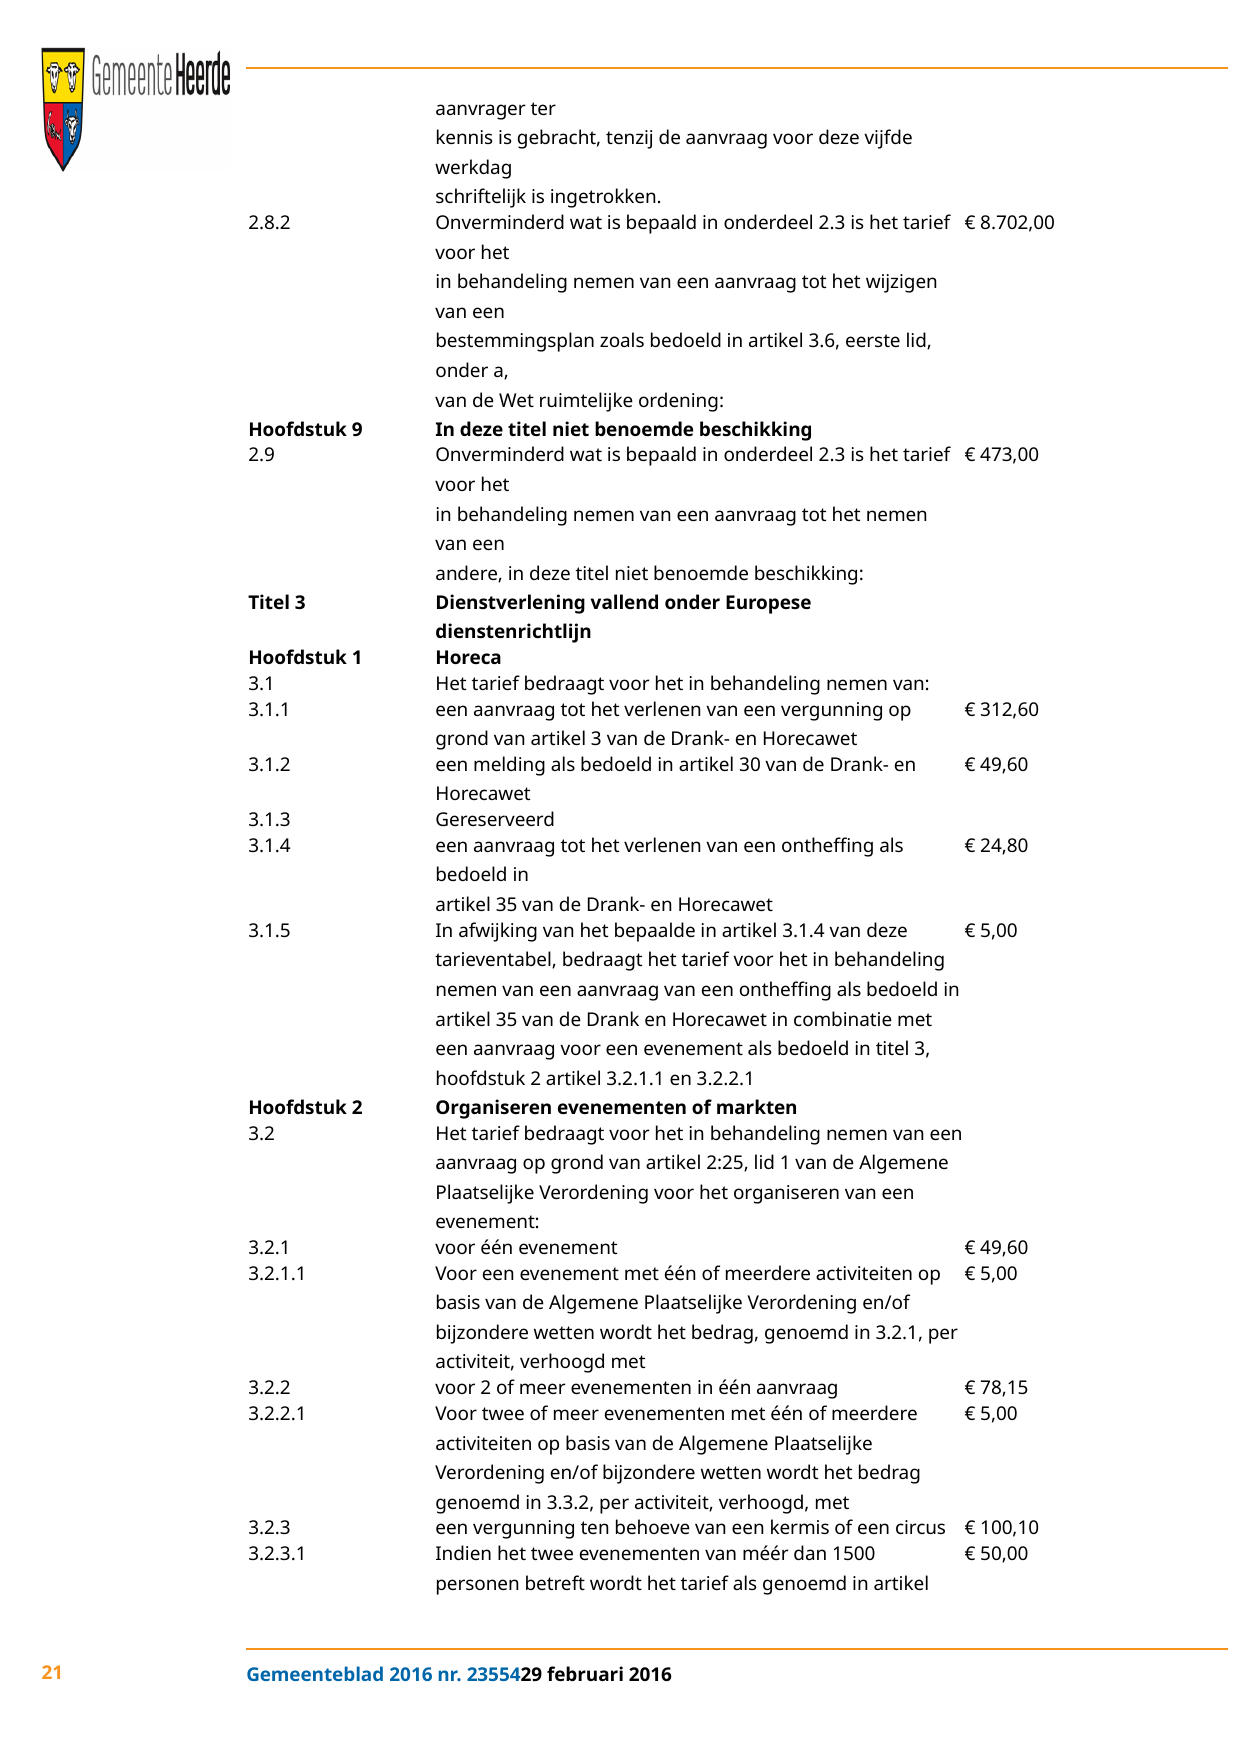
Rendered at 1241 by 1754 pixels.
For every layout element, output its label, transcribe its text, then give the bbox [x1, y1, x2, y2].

table_cell 3.1.2 [248, 751, 435, 806]
table_cell 3.2.3 [248, 1515, 435, 1540]
table_cell 3.2.1 [248, 1234, 435, 1260]
table_header [964, 416, 1152, 442]
table_cell 3.2 [248, 1120, 435, 1234]
table_cell Voor twee of meer evenementen met één of meerdere activiteiten op basis van de Algemene Plaatselijke Verordening en/of bijzondere wetten wordt het bedrag genoemd in 3.3.2, per activiteit, verhoogd, met [435, 1400, 964, 1514]
table_cell € 312,60 [964, 696, 1152, 751]
table_cell € 5,00 [964, 1400, 1152, 1514]
table_cell Voor een evenement met één of meerdere activiteiten op basis van de Algemene Plaatselijke Verordening en/of bijzondere wetten wordt het bedrag, genoemd in 3.2.1, per activiteit, verhoogd met [435, 1260, 964, 1374]
table_header Titel 3 [248, 589, 435, 644]
table_cell een melding als bedoeld in artikel 30 van de Drank- en Horecawet [435, 751, 964, 806]
table_cell [964, 95, 1152, 209]
table_cell Onverminderd wat is bepaald in onderdeel 2.3 is het tarief voor het in behandeling nemen van een aanvraag tot het nemen van een andere, in deze titel niet benoemde beschikking: [435, 442, 964, 586]
table_cell 3.1.1 [248, 696, 435, 751]
table_cell 3.1.3 [248, 806, 435, 832]
table_cell € 5,00 [964, 917, 1152, 1091]
table_cell € 5,00 [964, 1260, 1152, 1374]
table_cell Horeca [435, 644, 964, 670]
table_cell 2.8.2 [248, 209, 435, 412]
table_header Dienstverlening vallend onder Europese dienstenrichtlijn [435, 589, 964, 644]
table_header Hoofdstuk 2 [248, 1094, 435, 1120]
table_cell 2.9 [248, 442, 435, 586]
table_cell € 49,60 [964, 751, 1152, 806]
table_cell € 50,00 [964, 1540, 1152, 1596]
table_cell € 78,15 [964, 1374, 1152, 1400]
table_cell [964, 1120, 1152, 1234]
table_cell voor 2 of meer evenementen in één aanvraag [435, 1374, 964, 1400]
table_cell [964, 670, 1152, 696]
table_cell Het tarief bedraagt voor het in behandeling nemen van een aanvraag op grond van artikel 2:25, lid 1 van de Algemene Plaatselijke Verordening voor het organiseren van een evenement: [435, 1120, 964, 1234]
table_cell € 8.702,00 [964, 209, 1152, 412]
table_cell Indien het twee evenementen van méér dan 1500 personen betreft wordt het tarief als genoemd in artikel [435, 1540, 964, 1596]
table_cell 3.1 [248, 670, 435, 696]
table_cell Gereserveerd [435, 806, 964, 832]
table_cell 3.2.3.1 [248, 1540, 435, 1596]
table_cell Onverminderd wat is bepaald in onderdeel 2.3 is het tarief voor het in behandeling nemen van een aanvraag tot het wijzigen van een bestemmingsplan zoals bedoeld in artikel 3.6, eerste lid, onder a, van de Wet ruimtelijke ordening: [435, 209, 964, 412]
table_cell een aanvraag tot het verlenen van een vergunning op grond van artikel 3 van de Drank- en Horecawet [435, 696, 964, 751]
table_cell [248, 95, 435, 209]
table_cell 3.2.2.1 [248, 1400, 435, 1514]
table_header Hoofdstuk 9 [248, 416, 435, 442]
table_cell In afwijking van het bepaalde in artikel 3.1.4 van deze tarieventabel, bedraagt het tarief voor het in behandeling nemen van een aanvraag van een ontheffing als bedoeld in artikel 35 van de Drank en Horecawet in combinatie met een aanvraag voor een evenement als bedoeld in titel 3, hoofdstuk 2 artikel 3.2.1.1 en 3.2.2.1 [435, 917, 964, 1091]
table_cell 3.2.2 [248, 1374, 435, 1400]
table_cell 3.1.5 [248, 917, 435, 1091]
table_header Organiseren evenementen of markten [435, 1094, 964, 1120]
table_cell [964, 806, 1152, 832]
table_header In deze titel niet benoemde beschikking [435, 416, 964, 442]
table_cell Het tarief bedraagt voor het in behandeling nemen van: [435, 670, 964, 696]
table_cell € 473,00 [964, 442, 1152, 586]
table_header [964, 1094, 1152, 1120]
table_cell Hoofdstuk 1 [248, 644, 435, 670]
table_cell 3.1.4 [248, 832, 435, 917]
picture [41, 47, 231, 172]
table_cell een vergunning ten behoeve van een kermis of een circus [435, 1515, 964, 1540]
table_cell € 49,60 [964, 1234, 1152, 1260]
table_cell een aanvraag tot het verlenen van een ontheffing als bedoeld in artikel 35 van de Drank- en Horecawet [435, 832, 964, 917]
table_cell 3.2.1.1 [248, 1260, 435, 1374]
table_cell [964, 644, 1152, 670]
table_cell € 100,10 [964, 1515, 1152, 1540]
table_header [964, 589, 1152, 644]
table_cell aanvrager ter kennis is gebracht, tenzij de aanvraag voor deze vijfde werkdag schriftelijk is ingetrokken. [435, 95, 964, 209]
table_cell voor één evenement [435, 1234, 964, 1260]
table_cell € 24,80 [964, 832, 1152, 917]
